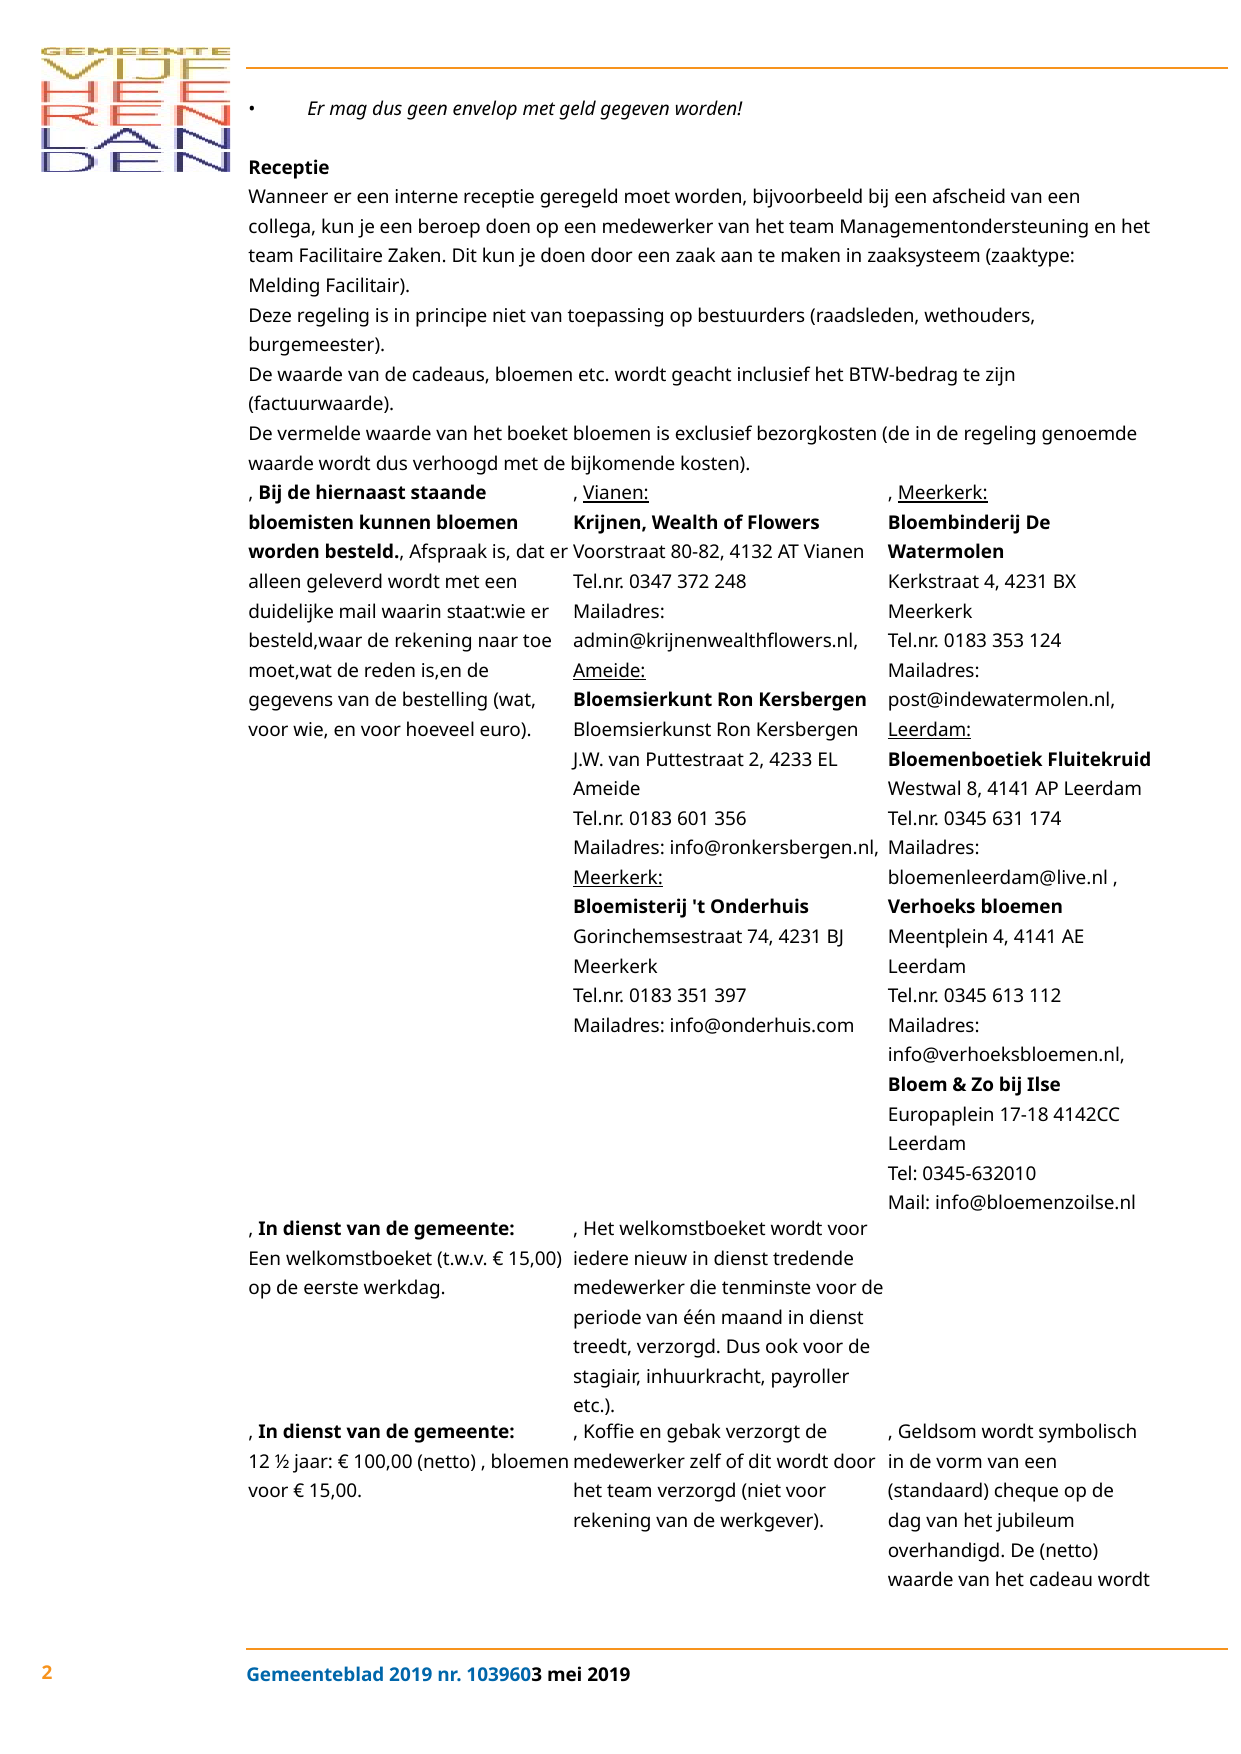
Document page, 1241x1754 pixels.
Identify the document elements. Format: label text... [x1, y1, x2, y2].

text Wanneer er een interne receptie geregeld moet worden, bijvoorbeeld bij een afscheid van een collega, kun je een beroep doen op een medewerker van het team Managementondersteuning en het team Facilitaire Zaken. Dit kun je doen door een zaak aan te maken in zaaksysteem (zaaktype: Melding Facilitair). [248, 183, 1152, 298]
table_header , Bij de hiernaast staande bloemisten kunnen bloemen worden besteld., Afspraak is, dat er alleen geleverd wordt met een duidelijke mail waarin staat:wie er besteld,waar de rekening naar toe moet,wat de reden is,en de gegevens van de bestelling (wat, voor wie, en voor hoeveel euro). [248, 480, 573, 1215]
table_cell , Het welkomstboeket wordt voor iedere nieuw in dienst tredende medewerker die tenminste voor de periode van één maand in dienst treedt, verzorgd. Dus ook voor de stagiair, inhuurkracht, payroller etc.). [573, 1215, 888, 1418]
text Deze regeling is in principe niet van toepassing op bestuurders (raadsleden, wethouders, burgemeester). [248, 302, 1152, 357]
text De waarde van de cadeaus, bloemen etc. wordt geacht inclusief het BTW-bedrag te zijn (factuurwaarde). [248, 361, 1152, 416]
text Receptie [248, 154, 1152, 180]
table_cell , Koffie en gebak verzorgt de medewerker zelf of dit wordt door het team verzorgd (niet voor rekening van de werkgever). [573, 1419, 888, 1592]
text De vermelde waarde van het boeket bloemen is exclusief bezorgkosten (de in de regeling genoemde waarde wordt dus verhoogd met de bijkomende kosten). [248, 420, 1152, 476]
picture [41, 47, 231, 172]
table_cell , In dienst van de gemeente: 12 ½ jaar: € 100,00 (netto) , bloemen voor € 15,00. [248, 1419, 573, 1592]
table_header , Meerkerk: Bloembinderij De Watermolen Kerkstraat 4, 4231 BX Meerkerk Tel.nr. 0183 353 124 Mailadres: post@indewatermolen.nl, Leerdam: Bloemenboetiek Fluitekruid Westwal 8, 4141 AP Leerdam Tel.nr. 0345 631 174 Mailadres: bloemenleerdam@live.nl , Verhoeks bloemen Meentplein 4, 4141 AE Leerdam Tel.nr. 0345 613 112 Mailadres: info@verhoeksbloemen.nl, Bloem & Zo bij Ilse Europaplein 17-18 4142CC Leerdam Tel: 0345-632010 Mail: info@bloemenzoilse.nl [888, 480, 1152, 1215]
list Er mag dus geen envelop met geld gegeven worden! [248, 95, 1152, 121]
table_cell , Geldsom wordt symbolisch in de vorm van een (standaard) cheque op de dag van het jubileum overhandigd. De (netto) waarde van het cadeau wordt [888, 1419, 1152, 1592]
table_header , Vianen: Krijnen, Wealth of Flowers Voorstraat 80-82, 4132 AT Vianen Tel.nr. 0347 372 248 Mailadres: admin@krijnenwealthflowers.nl, Ameide: Bloemsierkunt Ron Kersbergen Bloemsierkunst Ron Kersbergen J.W. van Puttestraat 2, 4233 EL Ameide Tel.nr. 0183 601 356 Mailadres: info@ronkersbergen.nl, Meerkerk: Bloemisterij 't Onderhuis Gorinchemsestraat 74, 4231 BJ Meerkerk Tel.nr. 0183 351 397 Mailadres: info@onderhuis.com [573, 480, 888, 1215]
table_cell [888, 1215, 1152, 1418]
table_cell , In dienst van de gemeente: Een welkomstboeket (t.w.v. € 15,00) op de eerste werkdag. [248, 1215, 573, 1418]
